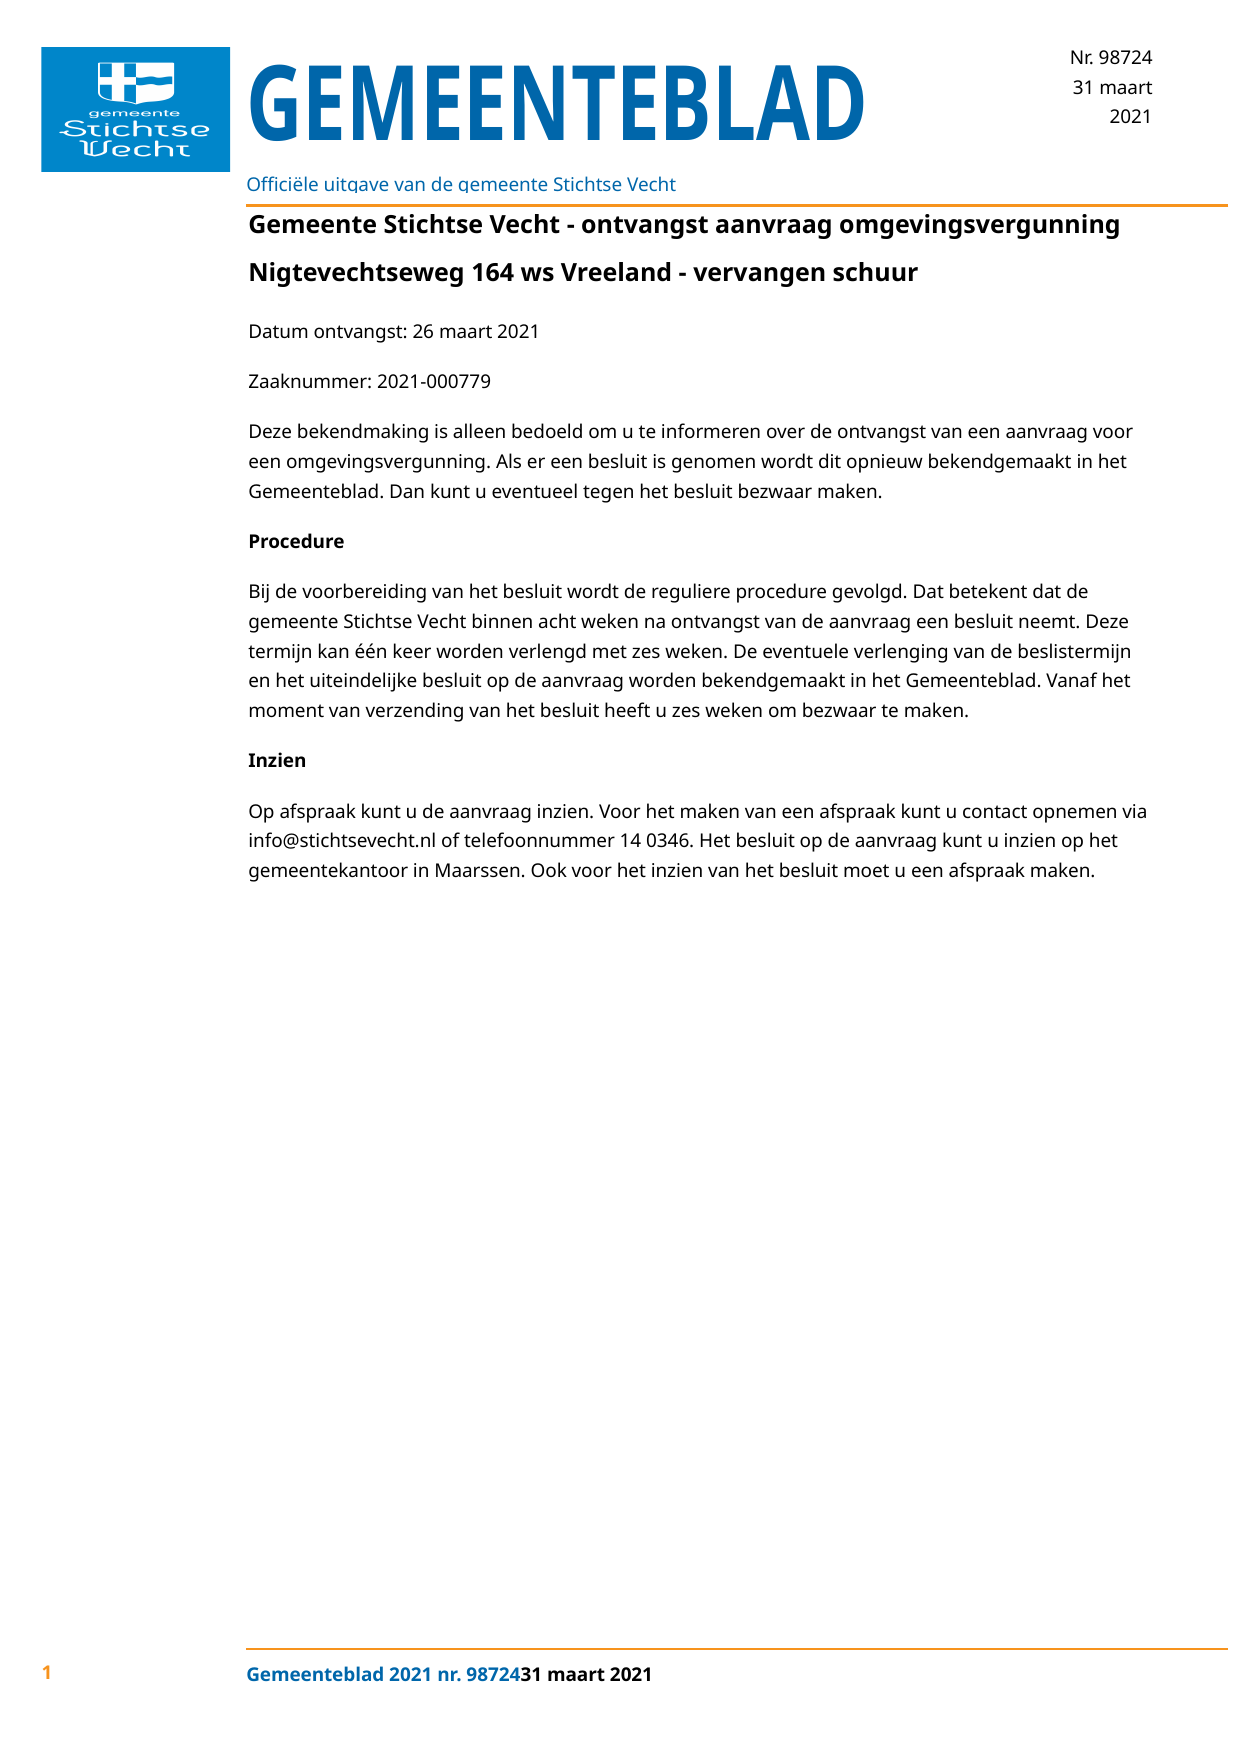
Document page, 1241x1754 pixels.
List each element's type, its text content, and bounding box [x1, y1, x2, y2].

text Deze bekendmaking is alleen bedoeld om u te informeren over de ontvangst van een aanvraag voor een omgevingsvergunning. Als er een besluit is genomen wordt dit opnieuw bekendgemaakt in het Gemeenteblad. Dan kunt u eventueel tegen het besluit bezwaar maken. [248, 419, 1152, 504]
text Op afspraak kunt u de aanvraag inzien. Voor het maken van een afspraak kunt u contact opnemen via info@stichtsevecht.nl of telefoonnummer 14 0346. Het besluit op de aanvraag kunt u inzien op het gemeentekantoor in Maarssen. Ook voor het inzien van het besluit moet u een afspraak maken. [248, 798, 1152, 883]
picture [137, 63, 174, 103]
picture [99, 63, 135, 101]
text Zaaknummer: 2021-000779 [248, 368, 1152, 394]
text Gemeente Stichtse Vecht - ontvangst aanvraag omgevingsvergunning Nigtevechtseweg 164 ws Vreeland - vervangen schuur [248, 207, 1152, 288]
text Procedure [248, 528, 1152, 554]
text Inzien [248, 747, 1152, 773]
text Datum ontvangst: 26 maart 2021 [248, 318, 1152, 344]
text Bij de voorbereiding van het besluit wordt de reguliere procedure gevolgd. Dat betekent dat de gemeente Stichtse Vecht binnen acht weken na ontvangst van de aanvraag een besluit neemt. Deze termijn kan één keer worden verlengd met zes weken. De eventuele verlenging van de beslistermijn en het uiteindelijke besluit op de aanvraag worden bekendgemaakt in het Gemeenteblad. Vanaf het moment van verzending van het besluit heeft u zes weken om bezwaar te maken. [248, 579, 1152, 723]
